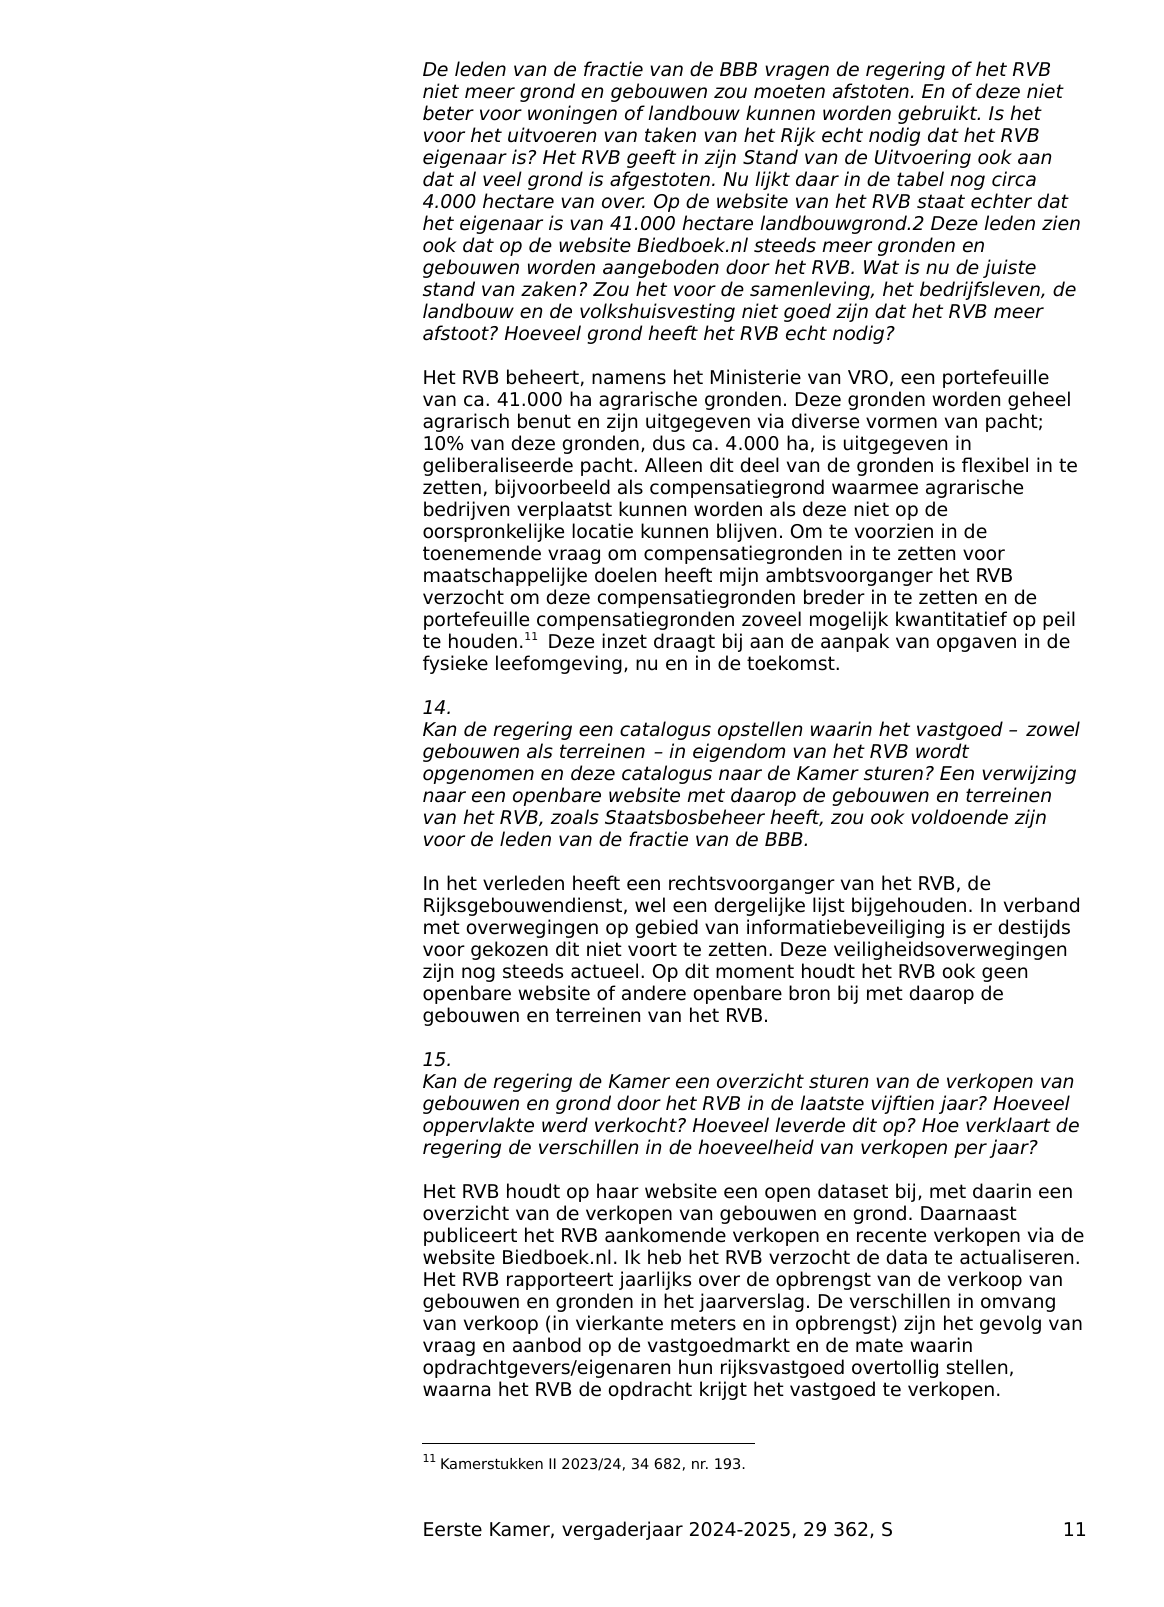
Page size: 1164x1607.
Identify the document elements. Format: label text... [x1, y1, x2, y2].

text Kan de regering de Kamer een overzicht sturen van de verkopen van gebouwen en grond door het RVB in de laatste vijftien jaar? Hoeveel oppervlakte werd verkocht? Hoeveel leverde dit op? Hoe verklaart de regering de verschillen in de hoeveelheid van verkopen per jaar? [422, 1071, 1087, 1159]
text 15. [422, 1049, 1087, 1071]
text Het RVB beheert, namens het Ministerie van VRO, een portefeuille van ca. 41.000 ha agrarische gronden. Deze gronden worden geheel agrarisch benut en zijn uitgegeven via diverse vormen van pacht; 10% van deze gronden, dus ca. 4.000 ha, is uitgegeven in geliberaliseerde pacht. Alleen dit deel van de gronden is flexibel in te zetten, bijvoorbeeld als compensatiegrond waarmee agrarische bedrijven verplaatst kunnen worden als deze niet op de oorspronkelijke locatie kunnen blijven. Om te voorzien in de toenemende vraag om compensatiegronden in te zetten voor maatschappelijke doelen heeft mijn ambtsvoorganger het RVB verzocht om deze compensatiegronden breder in te zetten en de portefeuille compensatiegronden zoveel mogelijk kwantitatief op peil te houden. Deze inzet draagt bij aan de aanpak van opgaven in de fysieke leefomgeving, nu en in de toekomst. [422, 367, 1087, 675]
text In het verleden heeft een rechtsvoorganger van het RVB, de Rijksgebouwendienst, wel een dergelijke lijst bijgehouden. In verband met overwegingen op gebied van informatiebeveiliging is er destijds voor gekozen dit niet voort te zetten. Deze veiligheidsoverwegingen zijn nog steeds actueel. Op dit moment houdt het RVB ook geen openbare website of andere openbare bron bij met daarop de gebouwen en terreinen van het RVB. [422, 873, 1087, 1027]
text 14. [422, 697, 1087, 719]
text Kamerstukken II 2023/24, 34 682, nr. 193. [422, 1452, 1087, 1474]
text Het RVB houdt op haar website een open dataset bij, met daarin een overzicht van de verkopen van gebouwen en grond. Daarnaast publiceert het RVB aankomende verkopen en recente verkopen via de website Biedboek.nl. Ik heb het RVB verzocht de data te actualiseren. Het RVB rapporteert jaarlijks over de opbrengst van de verkoop van gebouwen en gronden in het jaarverslag. De verschillen in omvang van verkoop (in vierkante meters en in opbrengst) zijn het gevolg van vraag en aanbod op de vastgoedmarkt en de mate waarin opdrachtgevers/eigenaren hun rijksvastgoed overtollig stellen, waarna het RVB de opdracht krijgt het vastgoed te verkopen. [422, 1181, 1087, 1401]
text Kan de regering een catalogus opstellen waarin het vastgoed – zowel gebouwen als terreinen – in eigendom van het RVB wordt opgenomen en deze catalogus naar de Kamer sturen? Een verwijzing naar een openbare website met daarop de gebouwen en terreinen van het RVB, zoals Staatsbosbeheer heeft, zou ook voldoende zijn voor de leden van de fractie van de BBB. [422, 719, 1087, 851]
text De leden van de fractie van de BBB vragen de regering of het RVB niet meer grond en gebouwen zou moeten afstoten. En of deze niet beter voor woningen of landbouw kunnen worden gebruikt. Is het voor het uitvoeren van taken van het Rijk echt nodig dat het RVB eigenaar is? Het RVB geeft in zijn Stand van de Uitvoering ook aan dat al veel grond is afgestoten. Nu lijkt daar in de tabel nog circa 4.000 hectare van over. Op de website van het RVB staat echter dat het eigenaar is van 41.000 hectare landbouwgrond.2 Deze leden zien ook dat op de website Biedboek.nl steeds meer gronden en gebouwen worden aangeboden door het RVB. Wat is nu de juiste stand van zaken? Zou het voor de samenleving, het bedrijfsleven, de landbouw en de volkshuisvesting niet goed zijn dat het RVB meer afstoot? Hoeveel grond heeft het RVB echt nodig? [422, 59, 1087, 345]
